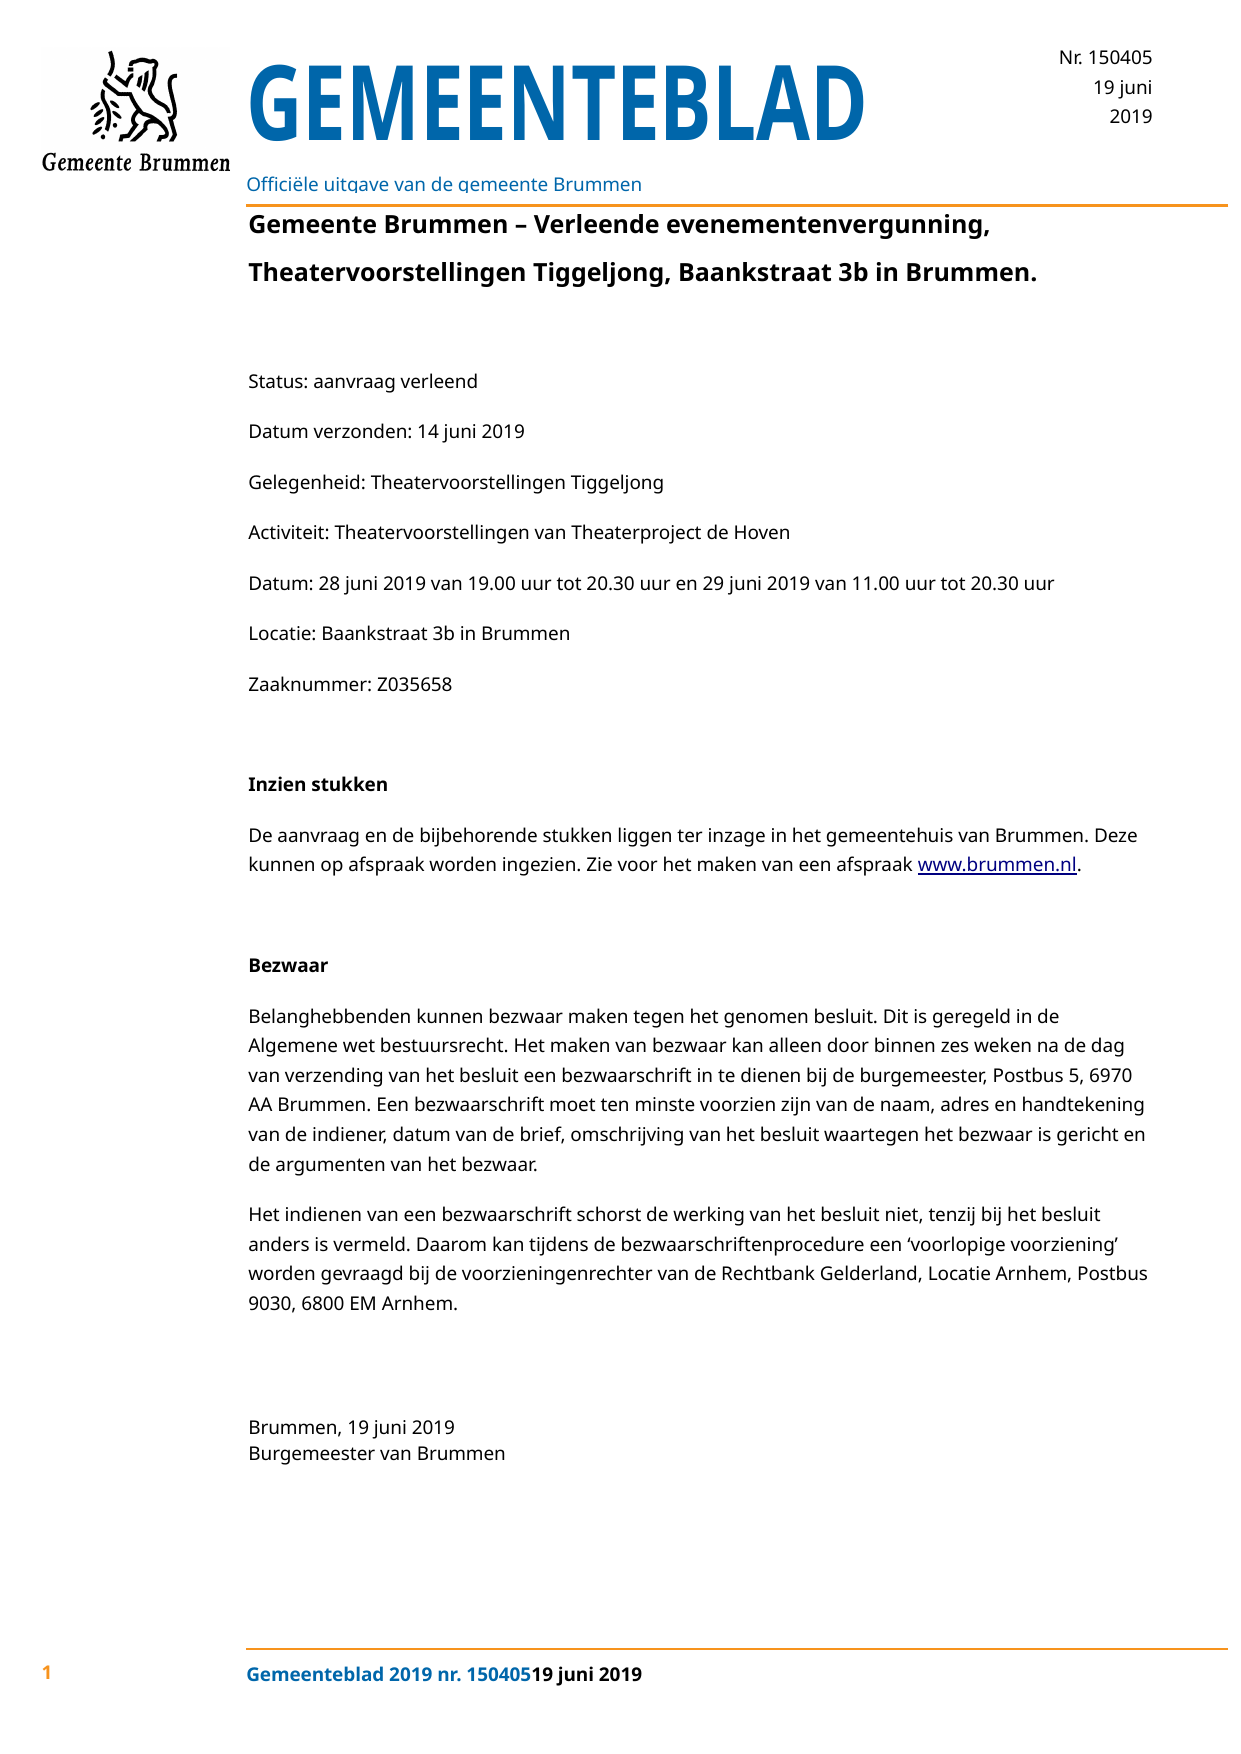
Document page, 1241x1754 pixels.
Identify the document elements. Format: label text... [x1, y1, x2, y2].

picture [41, 47, 231, 172]
text Activiteit: Theatervoorstellingen van Theaterproject de Hoven [248, 519, 1152, 545]
text Belanghebbenden kunnen bezwaar maken tegen het genomen besluit. Dit is geregeld in de Algemene wet bestuursrecht. Het maken van bezwaar kan alleen door binnen zes weken na de dag van verzending van het besluit een bezwaarschrift in te dienen bij de burgemeester, Postbus 5, 6970 AA Brummen. Een bezwaarschrift moet ten minste voorzien zijn van de naam, adres en handtekening van de indiener, datum van de brief, omschrijving van het besluit waartegen het bezwaar is gericht en de argumenten van het bezwaar. [248, 1003, 1152, 1177]
text Zaaknummer: Z035658 [248, 671, 1152, 697]
text Burgemeester van Brummen [248, 1440, 1152, 1465]
text De aanvraag en de bijbehorende stukken liggen ter inzage in het gemeentehuis van Brummen. Deze kunnen op afspraak worden ingezien. Zie voor het maken van een afspraak www.brummen.nl. [248, 822, 1152, 877]
text Het indienen van een bezwaarschrift schorst de werking van het besluit niet, tenzij bij het besluit anders is vermeld. Daarom kan tijdens de bezwaarschriftenprocedure een ‘voorlopige voorziening’ worden gevraagd bij de voorzieningenrechter van de Rechtbank Gelderland, Locatie Arnhem, Postbus 9030, 6800 EM Arnhem. [248, 1201, 1152, 1316]
text Datum: 28 juni 2019 van 19.00 uur tot 20.30 uur en 29 juni 2019 van 11.00 uur tot 20.30 uur [248, 570, 1152, 596]
text Inzien stukken [248, 772, 1152, 797]
text Status: aanvraag verleend [248, 368, 1152, 394]
text Datum verzonden: 14 juni 2019 [248, 419, 1152, 444]
text Brummen, 19 juni 2019 [248, 1414, 1152, 1440]
text Gemeente Brummen – Verleende evenementenvergunning, Theatervoorstellingen Tiggeljong, Baankstraat 3b in Brummen. [248, 207, 1152, 288]
text Bezwaar [248, 952, 1152, 978]
text Gelegenheid: Theatervoorstellingen Tiggeljong [248, 469, 1152, 495]
text Locatie: Baankstraat 3b in Brummen [248, 620, 1152, 646]
